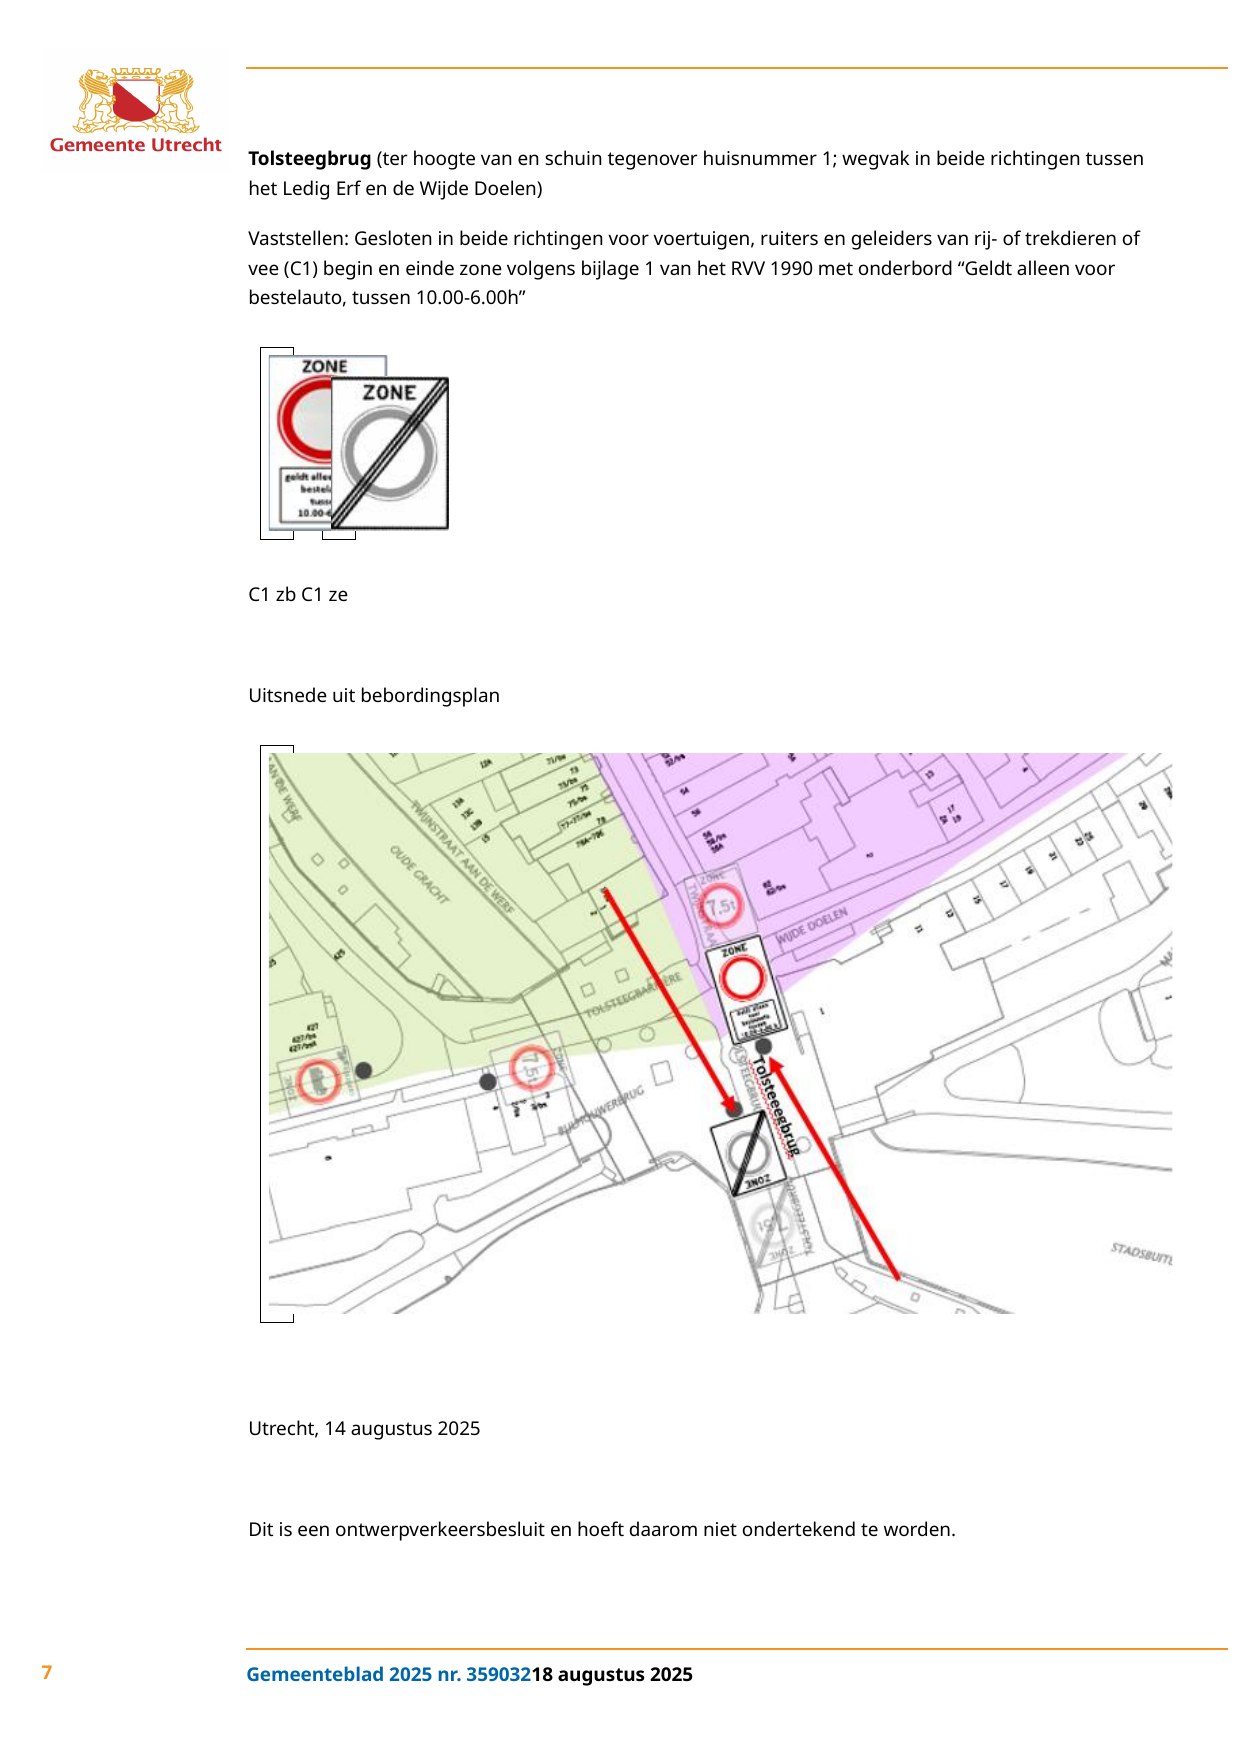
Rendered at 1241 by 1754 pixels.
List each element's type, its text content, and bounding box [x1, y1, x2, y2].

text Tolsteegbrug (ter hoogte van en schuin tegenover huisnummer 1; wegvak in beide richtingen tussen het Ledig Erf en de Wijde Doelen) [248, 145, 1152, 201]
text C1 zb C1 ze [248, 582, 1152, 607]
text Uitsnede uit bebordingsplan [248, 682, 1152, 708]
picture [268, 355, 449, 531]
text Dit is een ontwerpverkeersbesluit en hoeft daarom niet ondertekend te worden. [248, 1516, 1152, 1541]
text Vaststellen: Gesloten in beide richtingen voor voertuigen, ruiters en geleiders van rij- of trekdieren of vee (C1) begin en einde zone volgens bijlage 1 van het RVV 1990 met onderbord “Geldt alleen voor bestelauto, tussen 10.00-6.00h” [248, 225, 1152, 310]
text Utrecht, 14 augustus 2025 [248, 1415, 1152, 1441]
picture [268, 753, 1173, 1314]
picture [41, 47, 231, 172]
